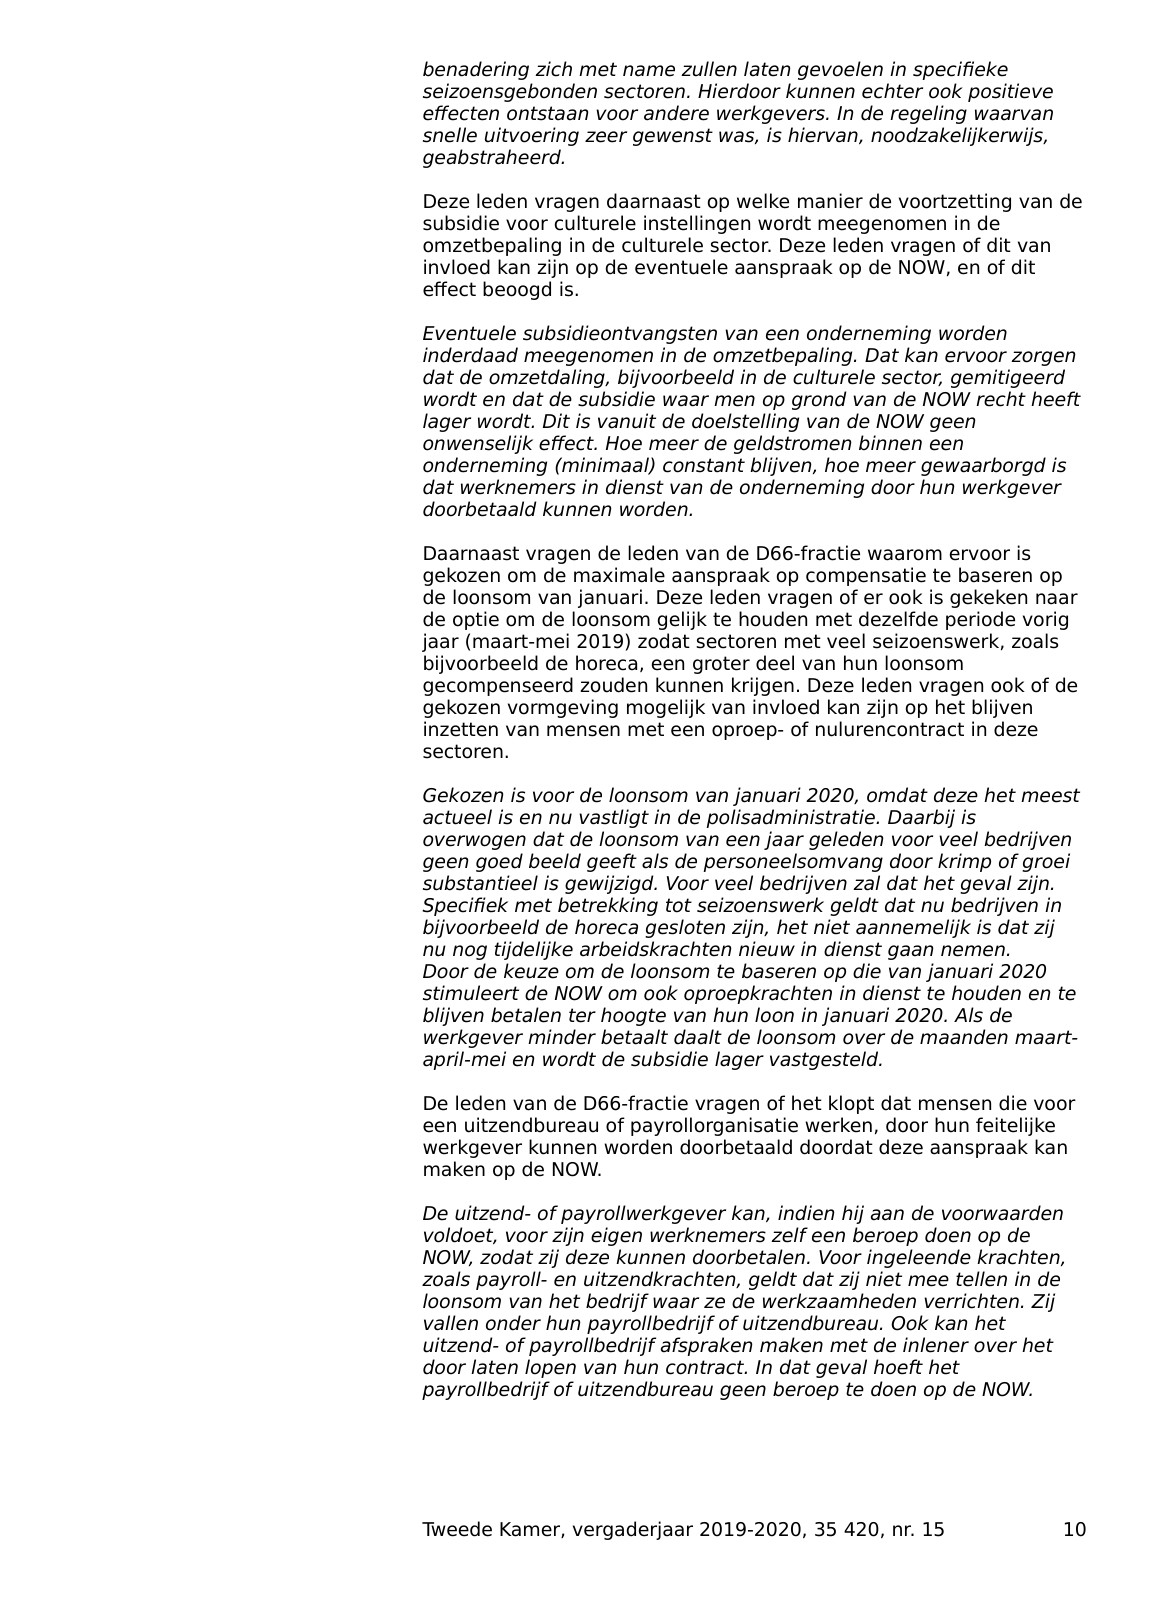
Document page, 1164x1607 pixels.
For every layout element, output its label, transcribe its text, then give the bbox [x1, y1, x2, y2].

text De leden van de D66-fractie vragen of het klopt dat mensen die voor een uitzendbureau of payrollorganisatie werken, door hun feitelijke werkgever kunnen worden doorbetaald doordat deze aanspraak kan maken op de NOW. [422, 1093, 1087, 1181]
text Door de keuze om de loonsom te baseren op die van januari 2020 stimuleert de NOW om ook oproepkrachten in dienst te houden en te blijven betalen ter hoogte van hun loon in januari 2020. Als de werkgever minder betaalt daalt de loonsom over de maanden maart-april-mei en wordt de subsidie lager vastgesteld. [422, 961, 1087, 1071]
text benadering zich met name zullen laten gevoelen in specifieke seizoensgebonden sectoren. Hierdoor kunnen echter ook positieve effecten ontstaan voor andere werkgevers. In de regeling waarvan snelle uitvoering zeer gewenst was, is hiervan, noodzakelijkerwijs, geabstraheerd. [422, 59, 1087, 169]
text Eventuele subsidieontvangsten van een onderneming worden inderdaad meegenomen in de omzetbepaling. Dat kan ervoor zorgen dat de omzetdaling, bijvoorbeeld in de culturele sector, gemitigeerd wordt en dat de subsidie waar men op grond van de NOW recht heeft lager wordt. Dit is vanuit de doelstelling van de NOW geen onwenselijk effect. Hoe meer de geldstromen binnen een onderneming (minimaal) constant blijven, hoe meer gewaarborgd is dat werknemers in dienst van de onderneming door hun werkgever doorbetaald kunnen worden. [422, 323, 1087, 521]
text Daarnaast vragen de leden van de D66-fractie waarom ervoor is gekozen om de maximale aanspraak op compensatie te baseren op de loonsom van januari. Deze leden vragen of er ook is gekeken naar de optie om de loonsom gelijk te houden met dezelfde periode vorig jaar (maart-mei 2019) zodat sectoren met veel seizoenswerk, zoals bijvoorbeeld de horeca, een groter deel van hun loonsom gecompenseerd zouden kunnen krijgen. Deze leden vragen ook of de gekozen vormgeving mogelijk van invloed kan zijn op het blijven inzetten van mensen met een oproep- of nulurencontract in deze sectoren. [422, 543, 1087, 763]
text De uitzend- of payrollwerkgever kan, indien hij aan de voorwaarden voldoet, voor zijn eigen werknemers zelf een beroep doen op de NOW, zodat zij deze kunnen doorbetalen. Voor ingeleende krachten, zoals payroll- en uitzendkrachten, geldt dat zij niet mee tellen in de loonsom van het bedrijf waar ze de werkzaamheden verrichten. Zij vallen onder hun payrollbedrijf of uitzendbureau. Ook kan het uitzend- of payrollbedrijf afspraken maken met de inlener over het door laten lopen van hun contract. In dat geval hoeft het payrollbedrijf of uitzendbureau geen beroep te doen op de NOW. [422, 1203, 1087, 1401]
text Deze leden vragen daarnaast op welke manier de voortzetting van de subsidie voor culturele instellingen wordt meegenomen in de omzetbepaling in de culturele sector. Deze leden vragen of dit van invloed kan zijn op de eventuele aanspraak op de NOW, en of dit effect beoogd is. [422, 191, 1087, 301]
text Gekozen is voor de loonsom van januari 2020, omdat deze het meest actueel is en nu vastligt in de polisadministratie. Daarbij is overwogen dat de loonsom van een jaar geleden voor veel bedrijven geen goed beeld geeft als de personeelsomvang door krimp of groei substantieel is gewijzigd. Voor veel bedrijven zal dat het geval zijn. Specifiek met betrekking tot seizoenswerk geldt dat nu bedrijven in bijvoorbeeld de horeca gesloten zijn, het niet aannemelijk is dat zij nu nog tijdelijke arbeidskrachten nieuw in dienst gaan nemen. [422, 785, 1087, 961]
